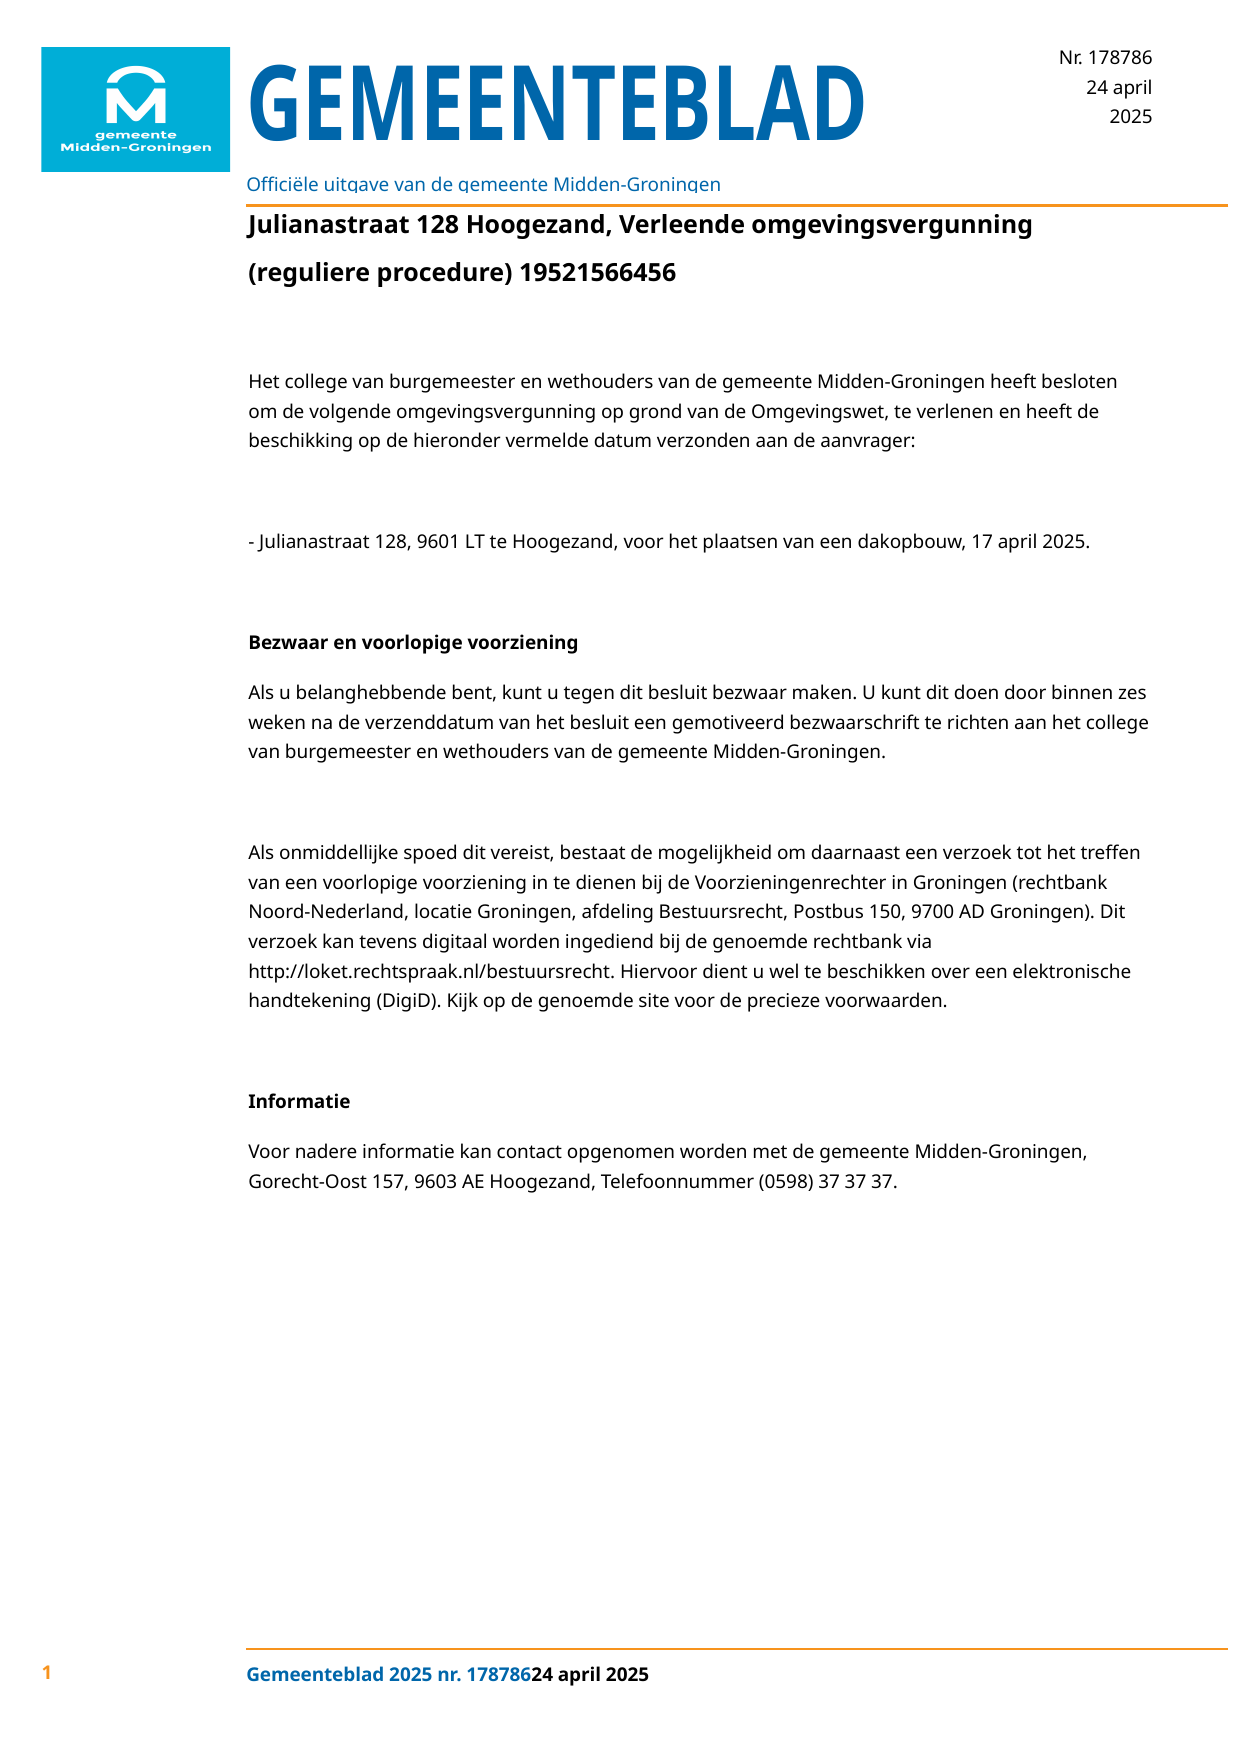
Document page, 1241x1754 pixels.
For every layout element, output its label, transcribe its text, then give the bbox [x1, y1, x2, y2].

text Als u belanghebbende bent, kunt u tegen dit besluit bezwaar maken. U kunt dit doen door binnen zes weken na de verzenddatum van het besluit een gemotiveerd bezwaarschrift te richten aan het college van burgemeester en wethouders van de gemeente Midden-Groningen. [248, 679, 1152, 764]
picture [184, 146, 190, 153]
text Het college van burgemeester en wethouders van de gemeente Midden-Groningen heeft besloten om de volgende omgevingsvergunning op grond van de Omgevingswet, te verlenen en heeft de beschikking op de hieronder vermelde datum verzonden aan de aanvrager: [248, 368, 1152, 453]
text Informatie [248, 1088, 1152, 1114]
text - Julianastraat 128, 9601 LT te Hoogezand, voor het plaatsen van een dakopbouw, 17 april 2025. [248, 528, 1152, 554]
text Bezwaar en voorlopige voorziening [248, 629, 1152, 655]
picture [108, 66, 164, 82]
text Als onmiddellijke spoed dit vereist, bestaat de mogelijkheid om daarnaast een verzoek tot het treffen van een voorlopige voorziening in te dienen bij de Voorzieningenrechter in Groningen (rechtbank Noord-Nederland, locatie Groningen, afdeling Bestuursrecht, Postbus 150, 9700 AD Groningen). Dit verzoek kan tevens digitaal worden ingediend bij de genoemde rechtbank via http://loket.rechtspraak.nl/bestuursrecht. Hiervoor dient u wel te beschikken over een elektronische handtekening (DigiD). Kijk op de genoemde site voor de precieze voorwaarden. [248, 839, 1152, 1013]
text Julianastraat 128 Hoogezand, Verleende omgevingsvergunning (reguliere procedure) 19521566456 [248, 207, 1152, 288]
text Voor nadere informatie kan contact opgenomen worden met de gemeente Midden-Groningen, Gorecht-Oost 157, 9603 AE Hoogezand, Telefoonnummer (0598) 37 37 37. [248, 1139, 1152, 1194]
picture [107, 89, 165, 122]
